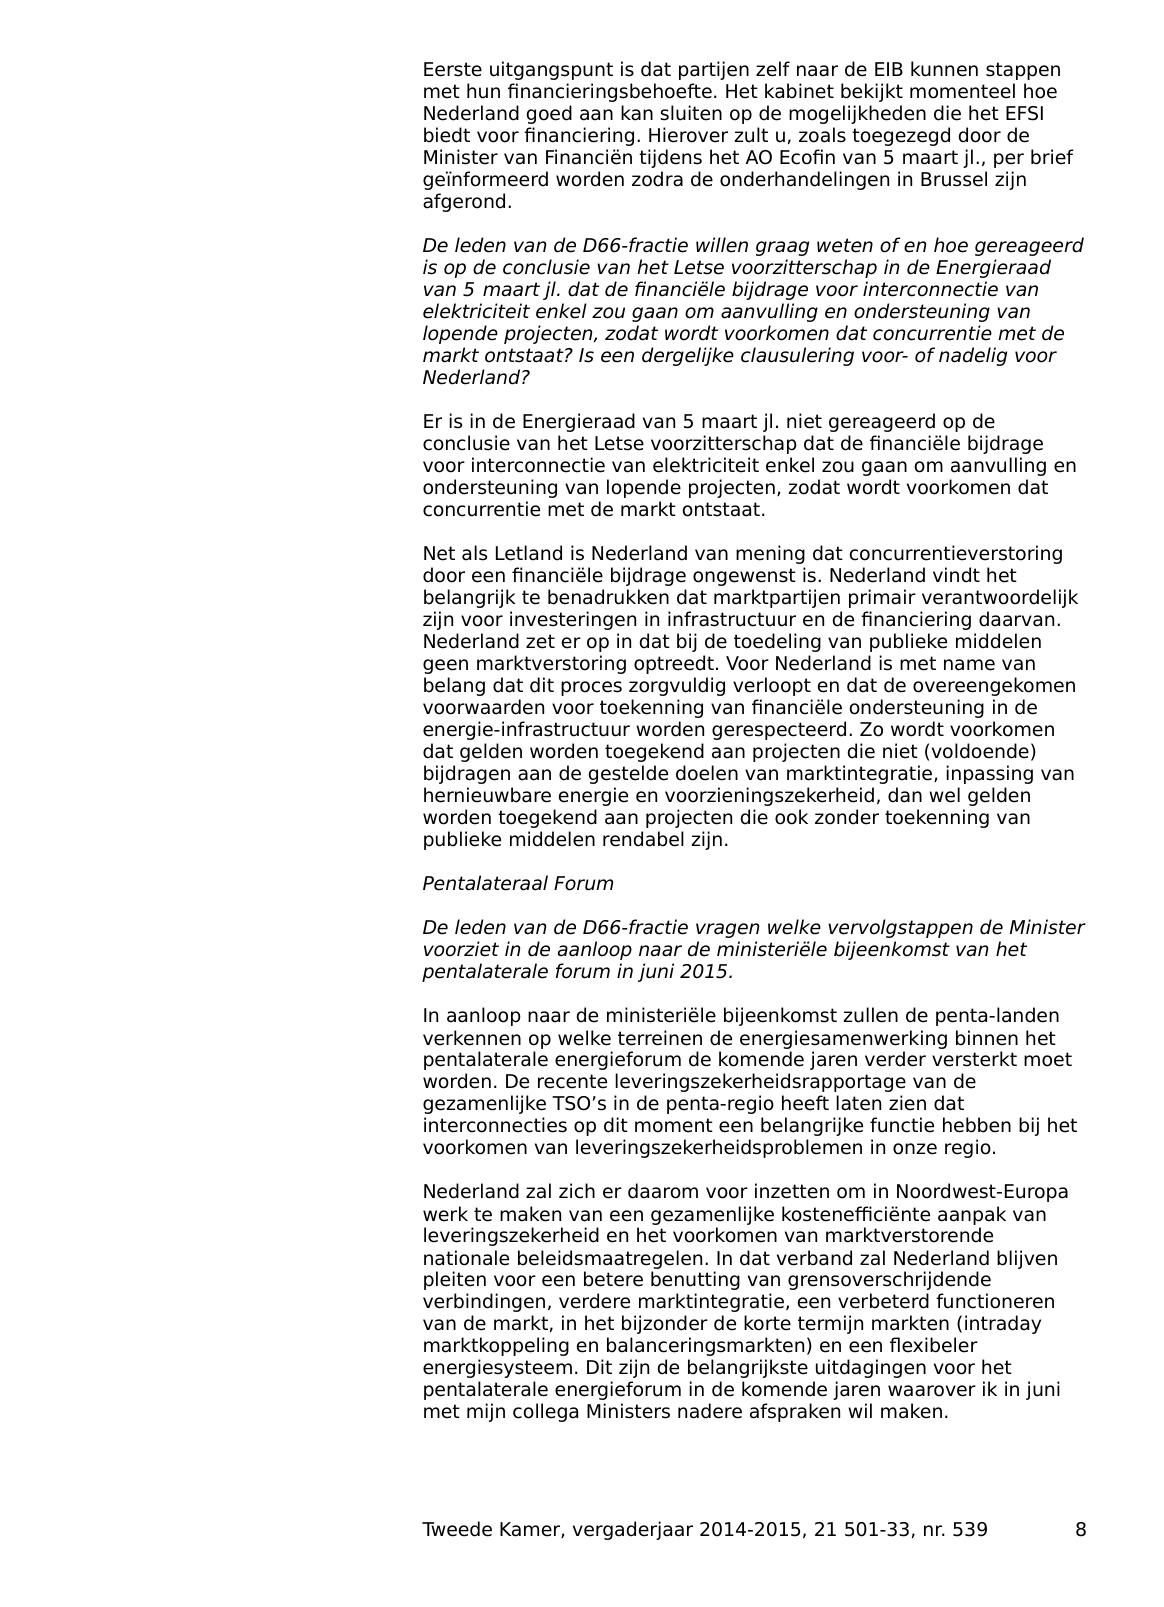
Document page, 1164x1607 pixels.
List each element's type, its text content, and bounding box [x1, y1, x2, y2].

text De leden van de D66-fractie willen graag weten of en hoe gereageerd is op de conclusie van het Letse voorzitterschap in de Energieraad van 5 maart jl. dat de financiële bijdrage voor interconnectie van elektriciteit enkel zou gaan om aanvulling en ondersteuning van lopende projecten, zodat wordt voorkomen dat concurrentie met de markt ontstaat? Is een dergelijke clausulering voor- of nadelig voor Nederland? [422, 235, 1087, 389]
subtitle Pentalateraal Forum [422, 873, 1087, 895]
text De leden van de D66-fractie vragen welke vervolgstappen de Minister voorziet in de aanloop naar de ministeriële bijeenkomst van het pentalaterale forum in juni 2015. [422, 917, 1087, 983]
text Net als Letland is Nederland van mening dat concurrentieverstoring door een financiële bijdrage ongewenst is. Nederland vindt het belangrijk te benadrukken dat marktpartijen primair verantwoordelijk zijn voor investeringen in infrastructuur en de financiering daarvan. Nederland zet er op in dat bij de toedeling van publieke middelen geen marktverstoring optreedt. Voor Nederland is met name van belang dat dit proces zorgvuldig verloopt en dat de overeengekomen voorwaarden voor toekenning van financiële ondersteuning in de energie-infrastructuur worden gerespecteerd. Zo wordt voorkomen dat gelden worden toegekend aan projecten die niet (voldoende) bijdragen aan de gestelde doelen van marktintegratie, inpassing van hernieuwbare energie en voorzieningszekerheid, dan wel gelden worden toegekend aan projecten die ook zonder toekenning van publieke middelen rendabel zijn. [422, 543, 1087, 851]
text Er is in de Energieraad van 5 maart jl. niet gereageerd op de conclusie van het Letse voorzitterschap dat de financiële bijdrage voor interconnectie van elektriciteit enkel zou gaan om aanvulling en ondersteuning van lopende projecten, zodat wordt voorkomen dat concurrentie met de markt ontstaat. [422, 411, 1087, 521]
text Eerste uitgangspunt is dat partijen zelf naar de EIB kunnen stappen met hun financieringsbehoefte. Het kabinet bekijkt momenteel hoe Nederland goed aan kan sluiten op de mogelijkheden die het EFSI biedt voor financiering. Hierover zult u, zoals toegezegd door de Minister van Financiën tijdens het AO Ecofin van 5 maart jl., per brief geïnformeerd worden zodra de onderhandelingen in Brussel zijn afgerond. [422, 59, 1087, 213]
text Nederland zal zich er daarom voor inzetten om in Noordwest-Europa werk te maken van een gezamenlijke kostenefficiënte aanpak van leveringszekerheid en het voorkomen van marktverstorende nationale beleidsmaatregelen. In dat verband zal Nederland blijven pleiten voor een betere benutting van grensoverschrijdende verbindingen, verdere marktintegratie, een verbeterd functioneren van de markt, in het bijzonder de korte termijn markten (intraday marktkoppeling en balanceringsmarkten) en een flexibeler energiesysteem. Dit zijn de belangrijkste uitdagingen voor het pentalaterale energieforum in de komende jaren waarover ik in juni met mijn collega Ministers nadere afspraken wil maken. [422, 1181, 1087, 1423]
text In aanloop naar de ministeriële bijeenkomst zullen de penta-landen verkennen op welke terreinen de energiesamenwerking binnen het pentalaterale energieforum de komende jaren verder versterkt moet worden. De recente leveringszekerheidsrapportage van de gezamenlijke TSO’s in de penta-regio heeft laten zien dat interconnecties op dit moment een belangrijke functie hebben bij het voorkomen van leveringszekerheidsproblemen in onze regio. [422, 1005, 1087, 1159]
